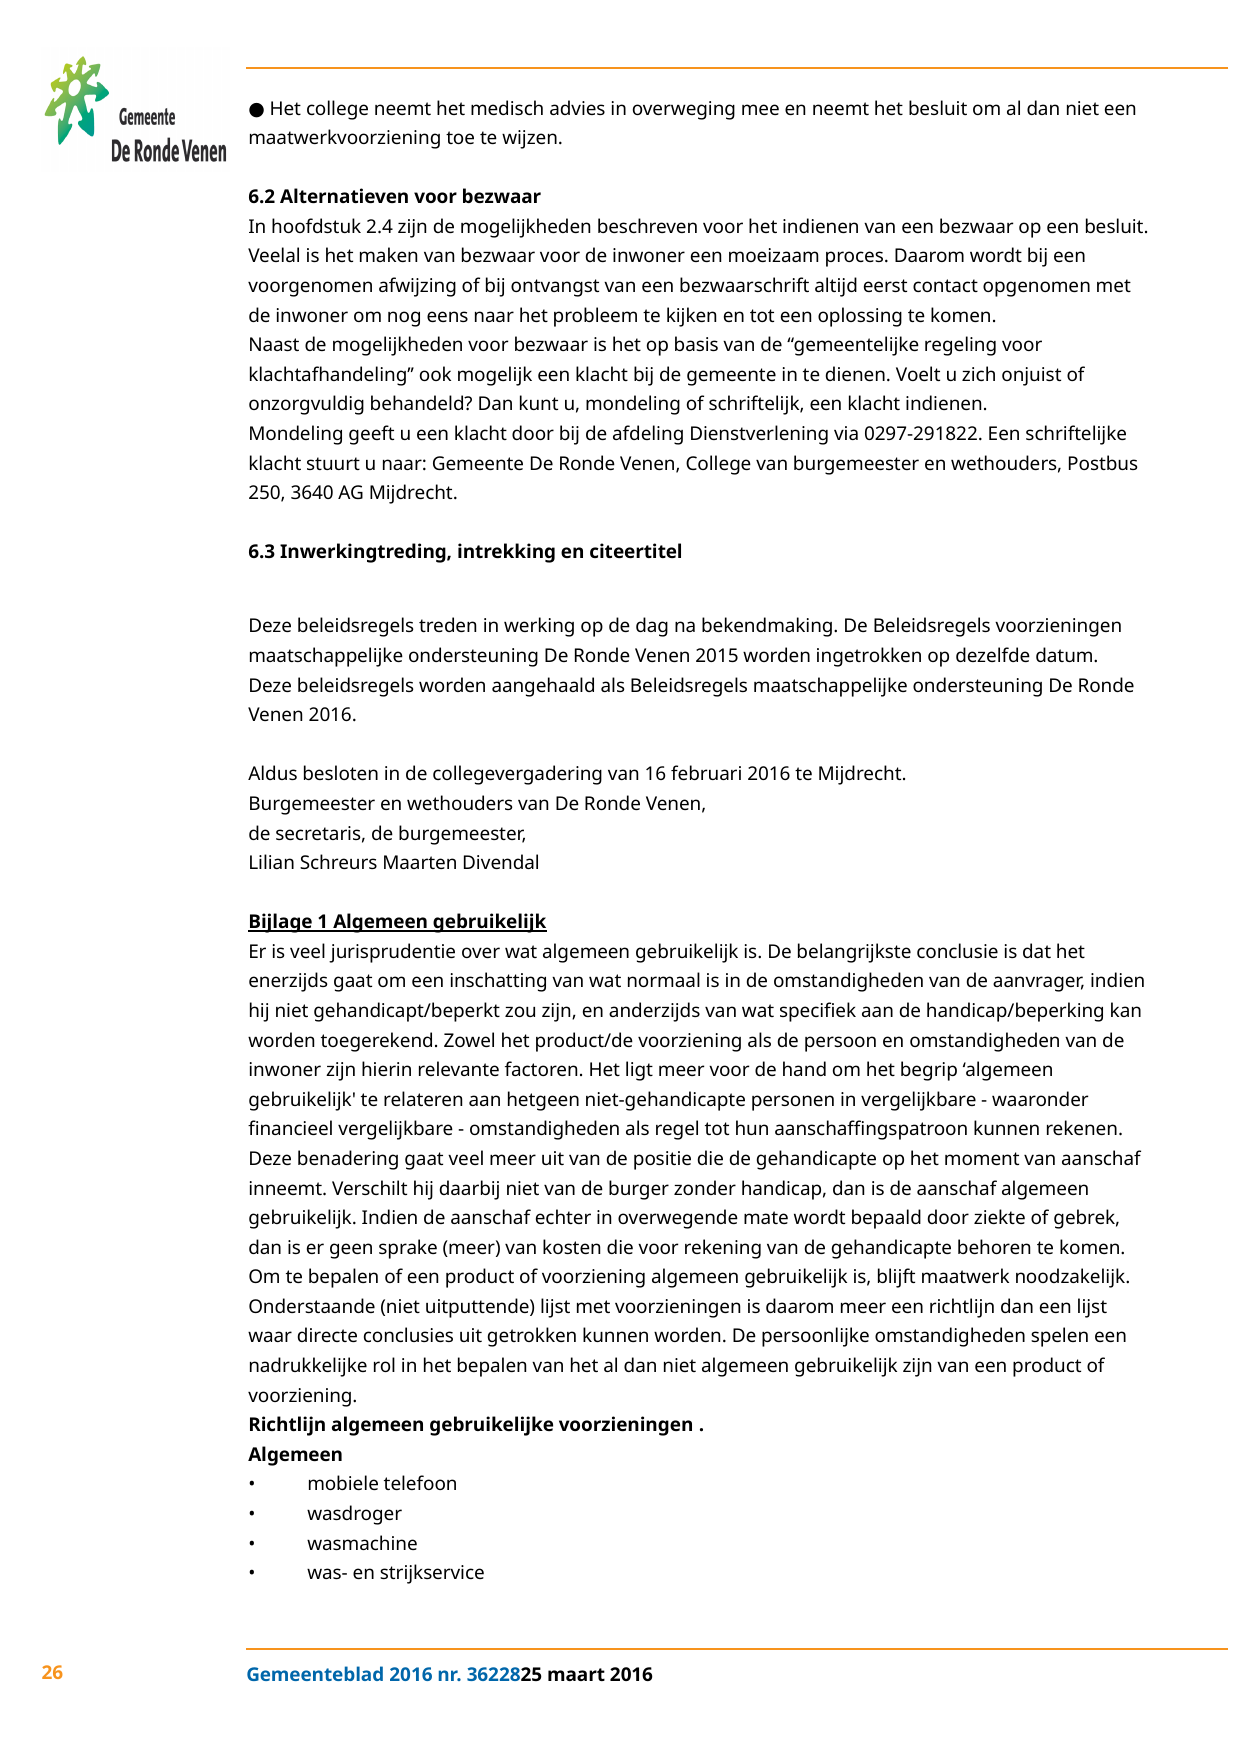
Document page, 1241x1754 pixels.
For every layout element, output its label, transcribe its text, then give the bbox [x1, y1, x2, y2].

text Lilian Schreurs Maarten Divendal [248, 849, 1152, 875]
list was- en strijkservice [248, 1559, 1152, 1585]
text Burgemeester en wethouders van De Ronde Venen, [248, 790, 1152, 816]
text Aldus besloten in de collegevergadering van 16 februari 2016 te Mijdrecht. [248, 761, 1152, 786]
text Er is veel jurisprudentie over wat algemeen gebruikelijk is. De belangrijkste conclusie is dat het enerzijds gaat om een inschatting van wat normaal is in de omstandigheden van de aanvrager, indien hij niet gehandicapt/beperkt zou zijn, en anderzijds van wat specifiek aan de handicap/beperking kan worden toegerekend. Zowel het product/de voorziening als de persoon en omstandigheden van de inwoner zijn hierin relevante factoren. Het ligt meer voor de hand om het begrip ‘algemeen gebruikelijk' te relateren aan hetgeen niet-gehandicapte personen in vergelijkbare - waaronder financieel vergelijkbare - omstandigheden als regel tot hun aanschaffingspatroon kunnen rekenen. Deze benadering gaat veel meer uit van de positie die de gehandicapte op het moment van aanschaf inneemt. Verschilt hij daarbij niet van de burger zonder handicap, dan is de aanschaf algemeen gebruikelijk. Indien de aanschaf echter in overwegende mate wordt bepaald door ziekte of gebrek, dan is er geen sprake (meer) van kosten die voor rekening van de gehandicapte behoren te komen. [248, 938, 1152, 1259]
text Naast de mogelijkheden voor bezwaar is het op basis van de “gemeentelijke regeling voor klachtafhandeling’’ ook mogelijk een klacht bij de gemeente in te dienen. Voelt u zich onjuist of onzorgvuldig behandeld? Dan kunt u, mondeling of schriftelijk, een klacht indienen. [248, 331, 1152, 416]
text Mondeling geeft u een klacht door bij de afdeling Dienstverlening via 0297-291822. Een schriftelijke klacht stuurt u naar: Gemeente De Ronde Venen, College van burgemeester en wethouders, Postbus 250, 3640 AG Mijdrecht. [248, 420, 1152, 505]
text Deze beleidsregels worden aangehaald als Beleidsregels maatschappelijke ondersteuning De Ronde Venen 2016. [248, 672, 1152, 727]
text 6.3 Inwerkingtreding, intrekking en citeertitel [248, 538, 1152, 564]
picture [41, 47, 231, 172]
text Om te bepalen of een product of voorziening algemeen gebruikelijk is, blijft maatwerk noodzakelijk. Onderstaande (niet uitputtende) lijst met voorzieningen is daarom meer een richtlijn dan een lijst waar directe conclusies uit getrokken kunnen worden. De persoonlijke omstandigheden spelen een nadrukkelijke rol in het bepalen van het al dan niet algemeen gebruikelijk zijn van een product of voorziening. [248, 1263, 1152, 1407]
list wasmachine [248, 1530, 1152, 1555]
text In hoofdstuk 2.4 zijn de mogelijkheden beschreven voor het indienen van een bezwaar op een besluit. Veelal is het maken van bezwaar voor de inwoner een moeizaam proces. Daarom wordt bij een voorgenomen afwijzing of bij ontvangst van een bezwaarschrift altijd eerst contact opgenomen met de inwoner om nog eens naar het probleem te kijken en tot een oplossing te komen. [248, 213, 1152, 328]
text ● Het college neemt het medisch advies in overweging mee en neemt het besluit om al dan niet een maatwerkvoorziening toe te wijzen. [248, 95, 1152, 150]
list wasdroger [248, 1500, 1152, 1526]
text Deze beleidsregels treden in werking op de dag na bekendmaking. De Beleidsregels voorzieningen maatschappelijke ondersteuning De Ronde Venen 2015 worden ingetrokken op dezelfde datum. [248, 613, 1152, 668]
text 6.2 Alternatieven voor bezwaar [248, 183, 1152, 209]
text Richtlijn algemeen gebruikelijke voorzieningen . [248, 1411, 1152, 1437]
list mobiele telefoon [248, 1471, 1152, 1496]
text Algemeen [248, 1441, 1152, 1467]
text de secretaris, de burgemeester, [248, 820, 1152, 845]
text Bijlage 1 Algemeen gebruikelijk [248, 908, 1152, 934]
